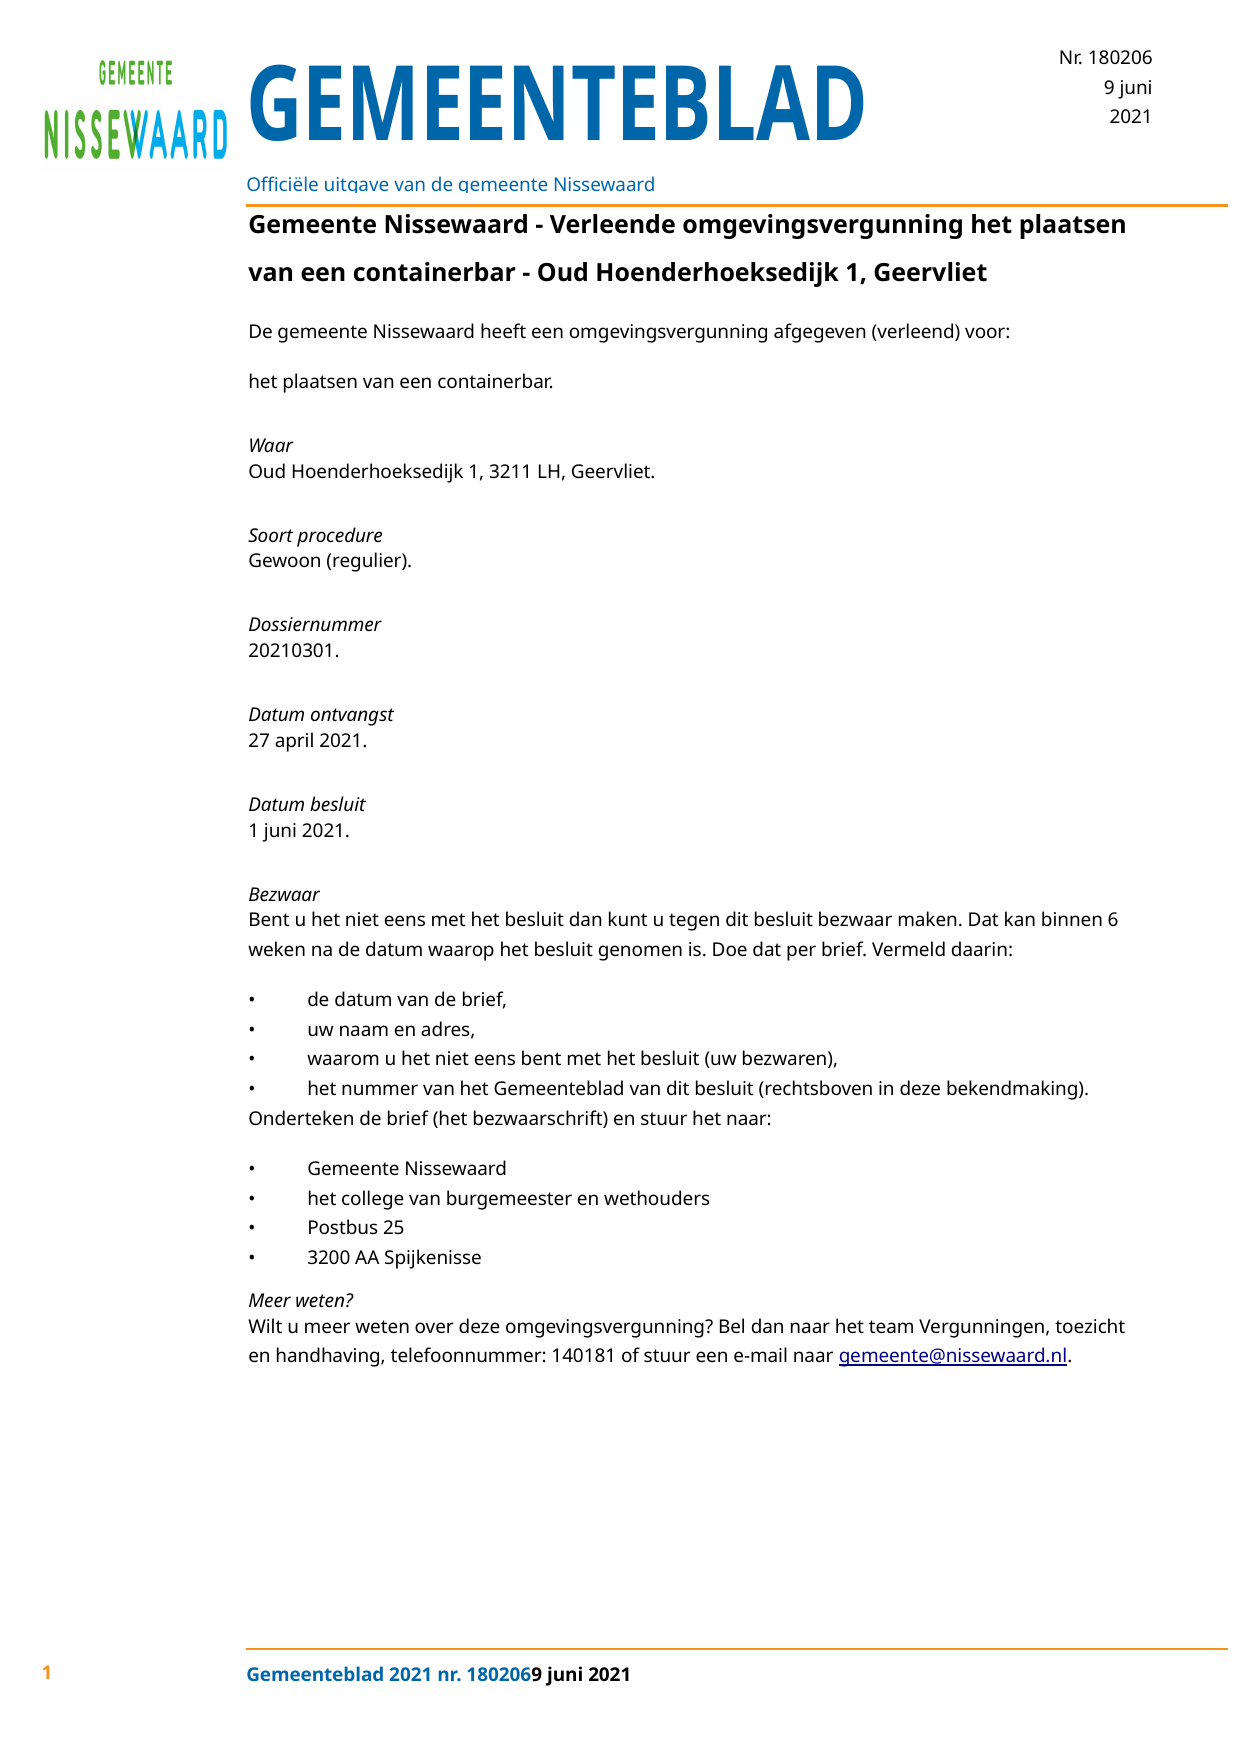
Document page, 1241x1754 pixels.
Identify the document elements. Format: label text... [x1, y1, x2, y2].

text Onderteken de brief (het bezwaarschrift) en stuur het naar: [248, 1105, 1152, 1131]
text Datum besluit [248, 791, 1152, 817]
list de datum van de brief, [248, 986, 1152, 1012]
list het nummer van het Gemeenteblad van dit besluit (rechtsboven in deze bekendmaking). [248, 1075, 1152, 1101]
text Bent u het niet eens met het besluit dan kunt u tegen dit besluit bezwaar maken. Dat kan binnen 6 weken na de datum waarop het besluit genomen is. Doe dat per brief. Vermeld daarin: [248, 906, 1152, 962]
text Dossiernummer [248, 612, 1152, 637]
text 27 april 2021. [248, 727, 1152, 753]
text Meer weten? [248, 1287, 1152, 1313]
text Gemeente Nissewaard - Verleende omgevingsvergunning het plaatsen van een containerbar - Oud Hoenderhoeksedijk 1, Geervliet [248, 207, 1152, 288]
list het college van burgemeester en wethouders [248, 1185, 1152, 1211]
list uw naam en adres, [248, 1016, 1152, 1042]
list Postbus 25 [248, 1214, 1152, 1240]
text het plaatsen van een containerbar. [248, 368, 1152, 394]
text Oud Hoenderhoeksedijk 1, 3211 LH, Geervliet. [248, 458, 1152, 484]
text Wilt u meer weten over deze omgevingsvergunning? Bel dan naar het team Vergunningen, toezicht en handhaving, telefoonnummer: 140181 of stuur een e-mail naar gemeente@nissewaard.nl. [248, 1313, 1152, 1368]
text 20210301. [248, 637, 1152, 663]
text Bezwaar [248, 881, 1152, 906]
picture [41, 47, 231, 172]
list 3200 AA Spijkenisse [248, 1244, 1152, 1270]
text Soort procedure [248, 522, 1152, 548]
text 1 juni 2021. [248, 817, 1152, 842]
text Datum ontvangst [248, 701, 1152, 727]
list Gemeente Nissewaard [248, 1155, 1152, 1181]
text Waar [248, 432, 1152, 458]
text De gemeente Nissewaard heeft een omgevingsvergunning afgegeven (verleend) voor: [248, 318, 1152, 344]
text Gewoon (regulier). [248, 548, 1152, 573]
list waarom u het niet eens bent met het besluit (uw bezwaren), [248, 1046, 1152, 1071]
